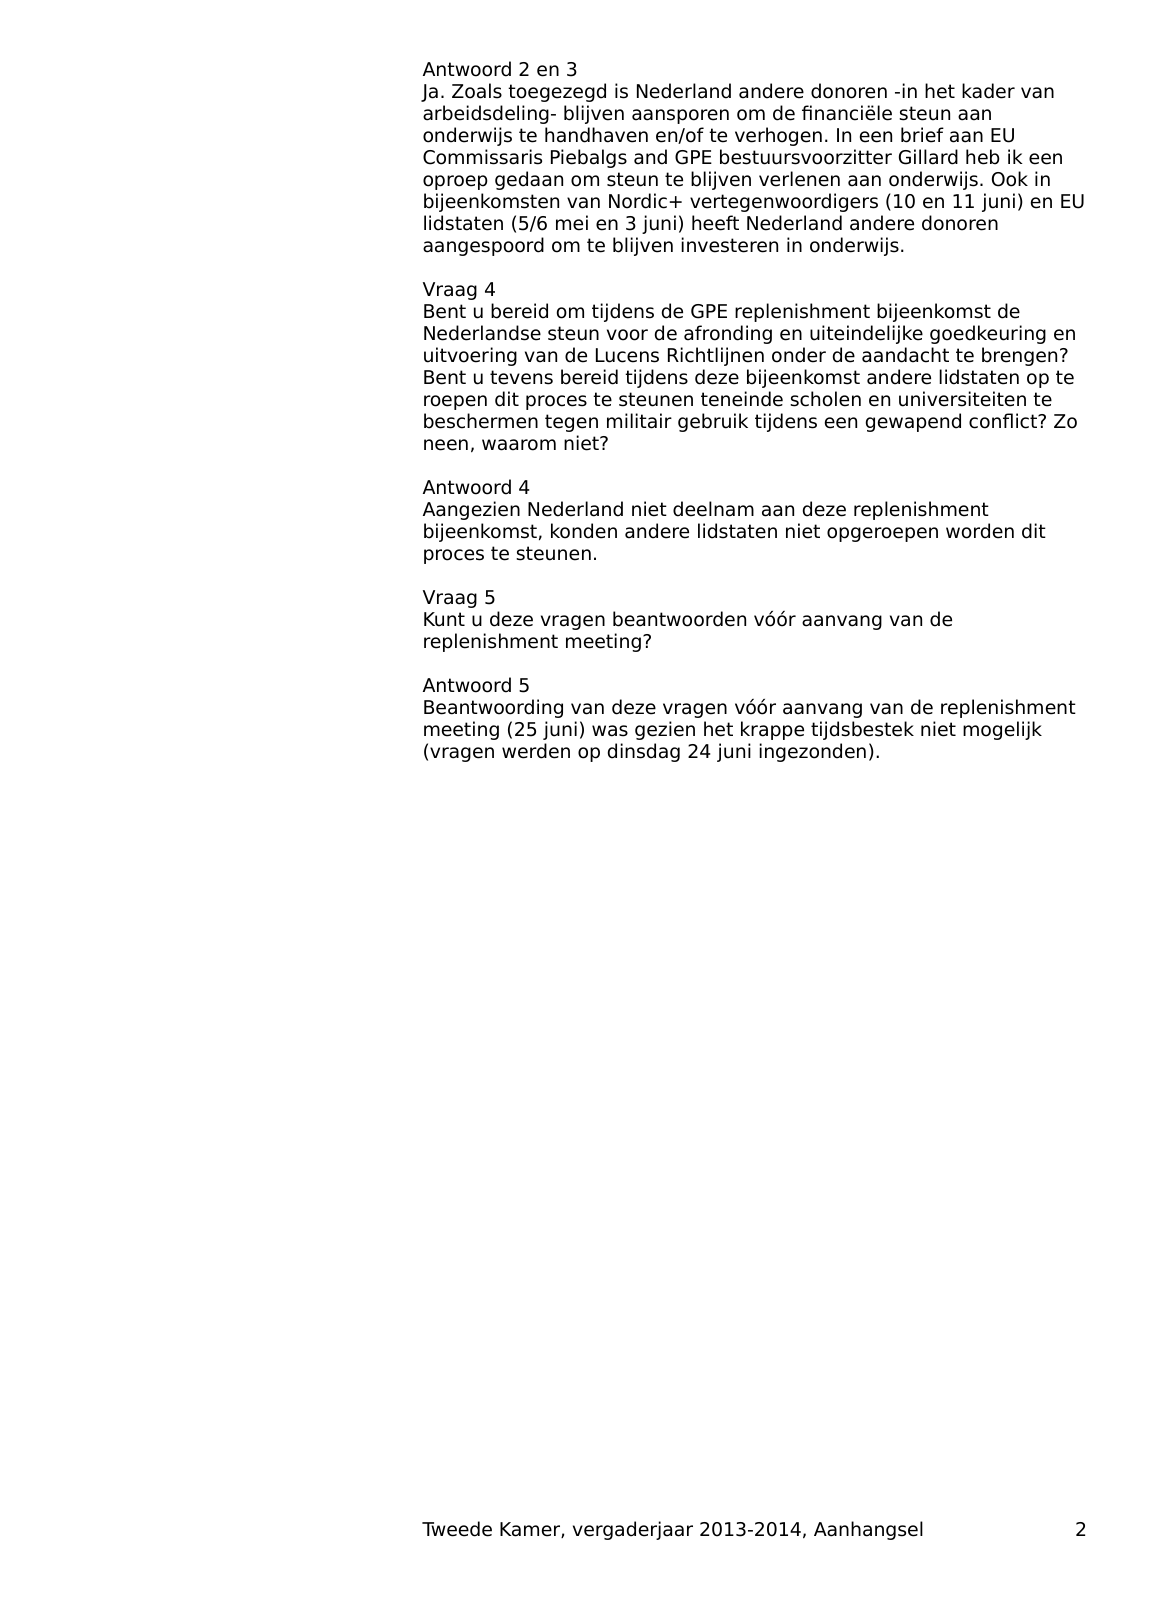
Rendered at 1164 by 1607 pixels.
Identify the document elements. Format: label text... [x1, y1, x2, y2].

text Aangezien Nederland niet deelnam aan deze replenishment bijeenkomst, konden andere lidstaten niet opgeroepen worden dit proces te steunen. [422, 499, 1087, 565]
text Ja. Zoals toegezegd is Nederland andere donoren -in het kader van arbeidsdeling- blijven aansporen om de financiële steun aan onderwijs te handhaven en/of te verhogen. In een brief aan EU Commissaris Piebalgs and GPE bestuursvoorzitter Gillard heb ik een oproep gedaan om steun te blijven verlenen aan onderwijs. Ook in bijeenkomsten van Nordic+ vertegenwoordigers (10 en 11 juni) en EU lidstaten (5/6 mei en 3 juni) heeft Nederland andere donoren aangespoord om te blijven investeren in onderwijs. [422, 81, 1087, 257]
text Antwoord 4 [422, 477, 1087, 499]
text Vraag 4 [422, 279, 1087, 301]
text Beantwoording van deze vragen vóór aanvang van de replenishment meeting (25 juni) was gezien het krappe tijdsbestek niet mogelijk (vragen werden op dinsdag 24 juni ingezonden). [422, 697, 1087, 763]
text Bent u bereid om tijdens de GPE replenishment bijeenkomst de Nederlandse steun voor de afronding en uiteindelijke goedkeuring en uitvoering van de Lucens Richtlijnen onder de aandacht te brengen? Bent u tevens bereid tijdens deze bijeenkomst andere lidstaten op te roepen dit proces te steunen teneinde scholen en universiteiten te beschermen tegen militair gebruik tijdens een gewapend conflict? Zo neen, waarom niet? [422, 301, 1087, 455]
text Kunt u deze vragen beantwoorden vóór aanvang van de replenishment meeting? [422, 609, 1087, 653]
text Antwoord 5 [422, 675, 1087, 697]
text Antwoord 2 en 3 [422, 59, 1087, 81]
text Vraag 5 [422, 587, 1087, 609]
